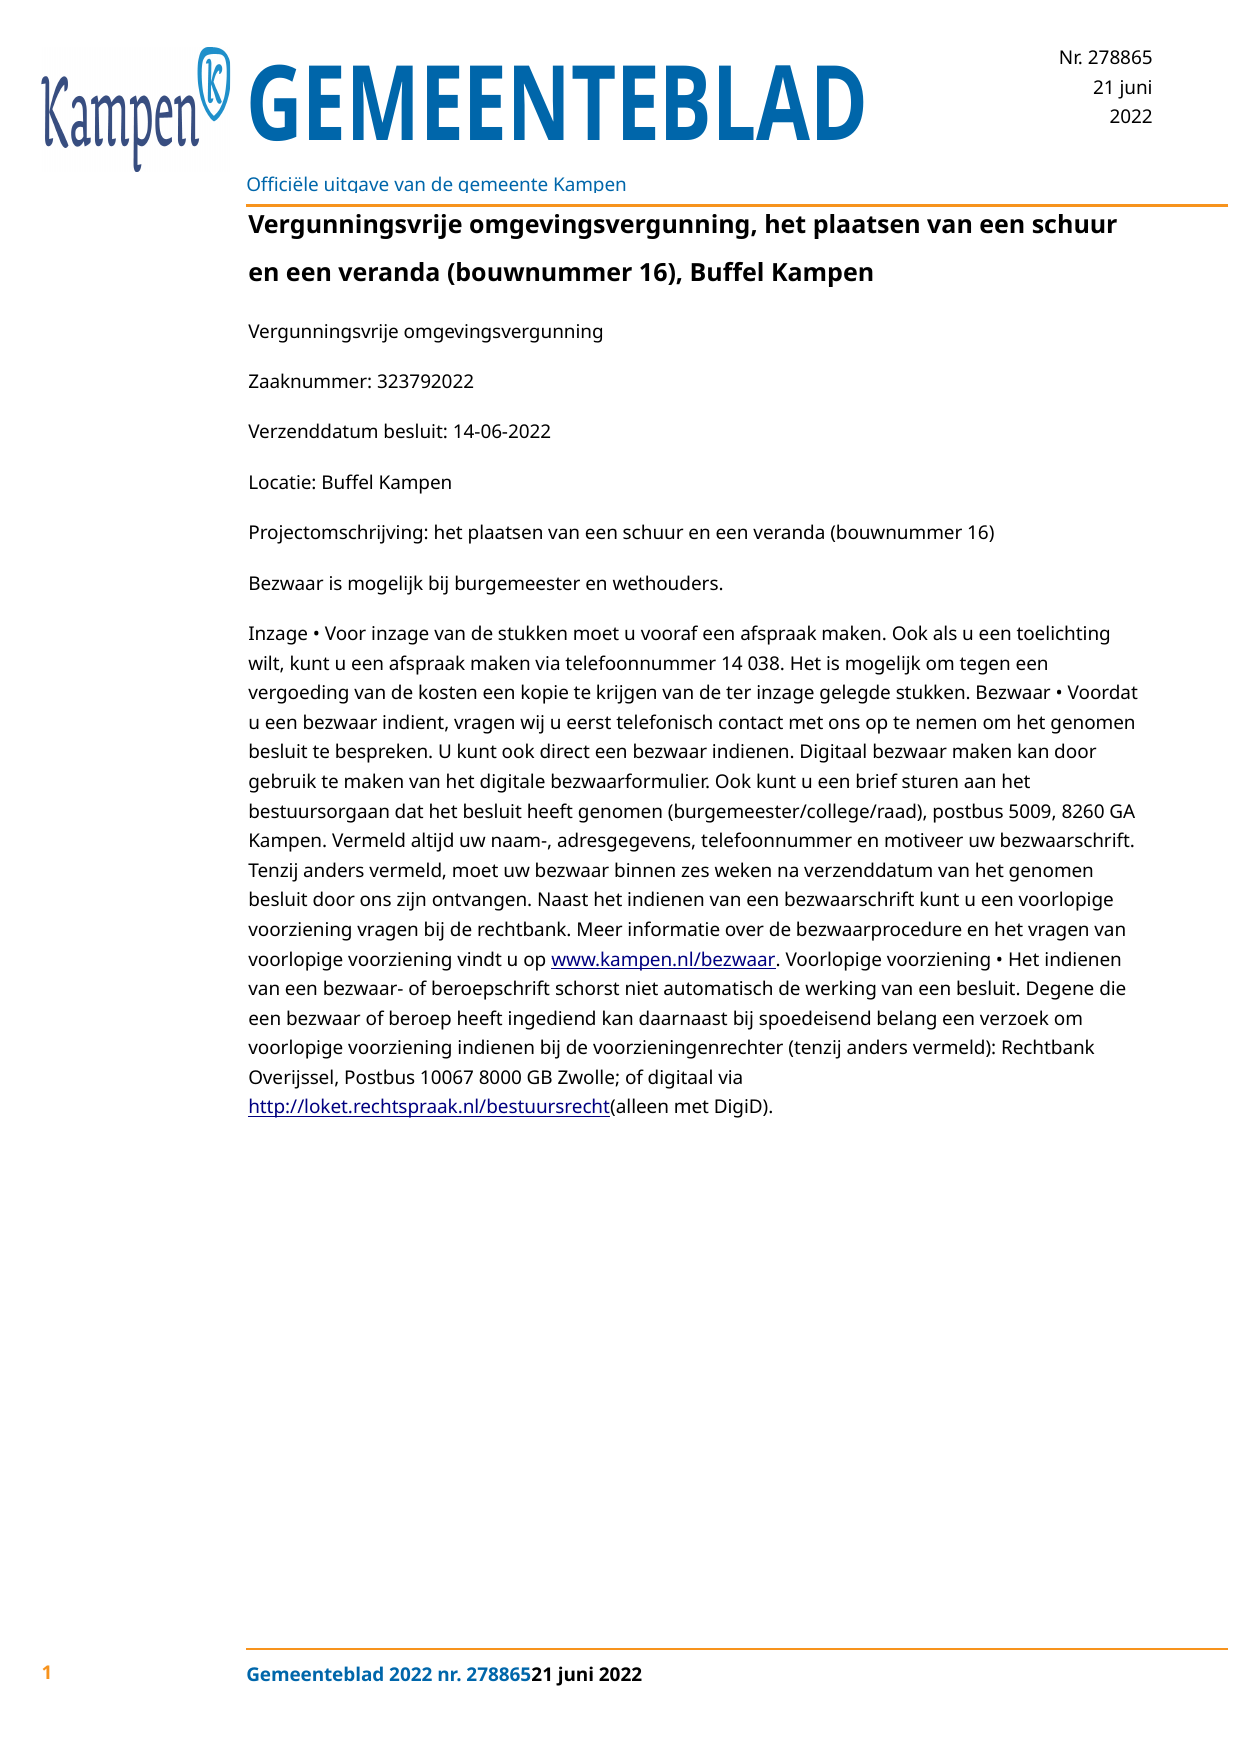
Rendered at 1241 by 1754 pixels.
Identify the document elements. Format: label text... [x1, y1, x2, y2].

text Vergunningsvrije omgevingsvergunning [248, 318, 1152, 344]
picture [41, 47, 231, 172]
text Inzage • Voor inzage van de stukken moet u vooraf een afspraak maken. Ook als u een toelichting wilt, kunt u een afspraak maken via telefoonnummer 14 038. Het is mogelijk om tegen een vergoeding van de kosten een kopie te krijgen van de ter inzage gelegde stukken. Bezwaar • Voordat u een bezwaar indient, vragen wij u eerst telefonisch contact met ons op te nemen om het genomen besluit te bespreken. U kunt ook direct een bezwaar indienen. Digitaal bezwaar maken kan door gebruik te maken van het digitale bezwaarformulier. Ook kunt u een brief sturen aan het bestuursorgaan dat het besluit heeft genomen (burgemeester/college/raad), postbus 5009, 8260 GA Kampen. Vermeld altijd uw naam-, adresgegevens, telefoonnummer en motiveer uw bezwaarschrift. Tenzij anders vermeld, moet uw bezwaar binnen zes weken na verzenddatum van het genomen besluit door ons zijn ontvangen. Naast het indienen van een bezwaarschrift kunt u een voorlopige voorziening vragen bij de rechtbank. Meer informatie over de bezwaarprocedure en het vragen van voorlopige voorziening vindt u op www.kampen.nl/bezwaar. Voorlopige voorziening • Het indienen van een bezwaar- of beroepschrift schorst niet automatisch de werking van een besluit. Degene die een bezwaar of beroep heeft ingediend kan daarnaast bij spoedeisend belang een verzoek om voorlopige voorziening indienen bij de voorzieningenrechter (tenzij anders vermeld): Rechtbank Overijssel, Postbus 10067 8000 GB Zwolle; of digitaal via http://loket.rechtspraak.nl/bestuursrecht(alleen met DigiD). [248, 620, 1152, 1119]
text Bezwaar is mogelijk bij burgemeester en wethouders. [248, 570, 1152, 596]
text Locatie: Buffel Kampen [248, 469, 1152, 495]
text Verzenddatum besluit: 14-06-2022 [248, 419, 1152, 444]
text Vergunningsvrije omgevingsvergunning, het plaatsen van een schuur en een veranda (bouwnummer 16), Buffel Kampen [248, 207, 1152, 288]
text Projectomschrijving: het plaatsen van een schuur en een veranda (bouwnummer 16) [248, 519, 1152, 545]
text Zaaknummer: 323792022 [248, 368, 1152, 394]
